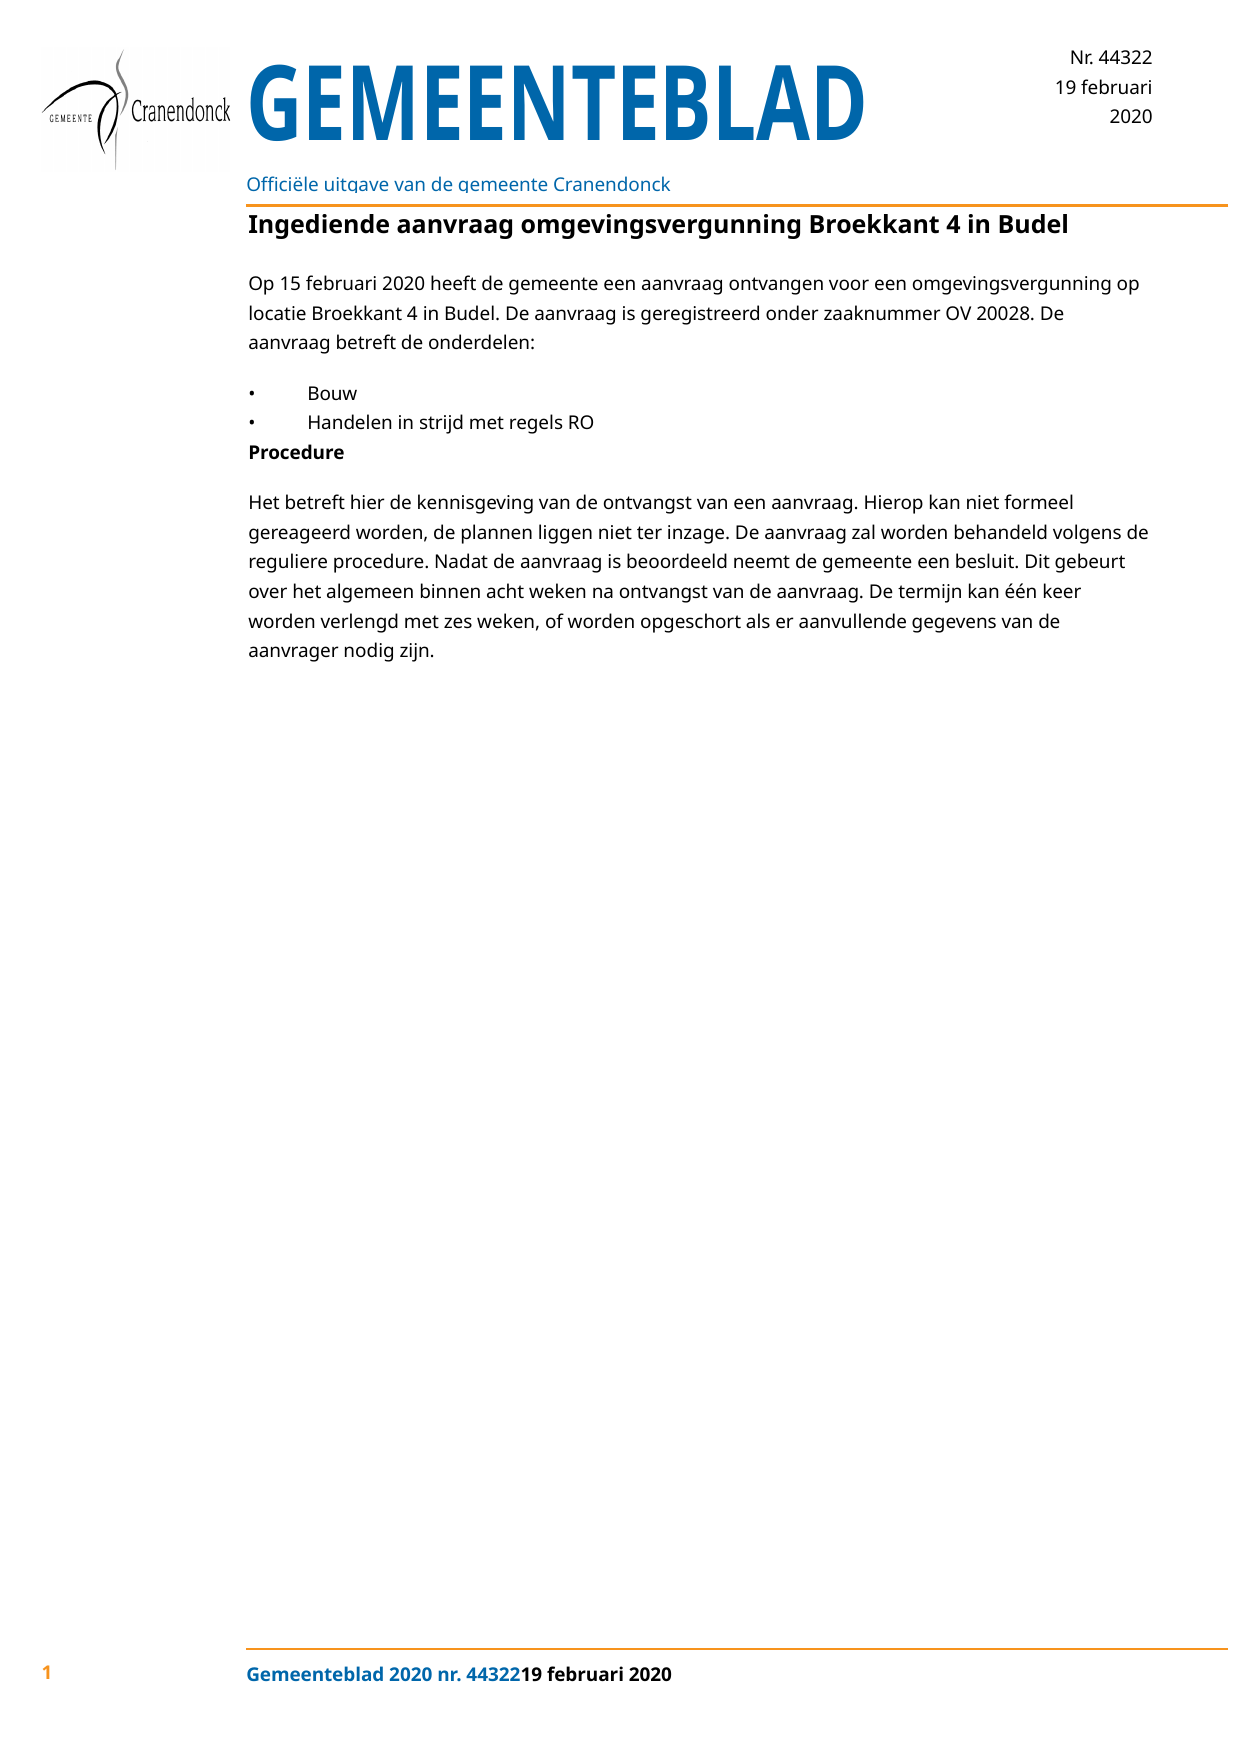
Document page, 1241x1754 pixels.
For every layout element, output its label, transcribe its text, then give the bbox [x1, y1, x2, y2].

picture [41, 47, 231, 172]
text Procedure [248, 439, 1152, 465]
list Bouw [248, 380, 1152, 406]
text Ingediende aanvraag omgevingsvergunning Broekkant 4 in Budel [248, 207, 1152, 241]
text Het betreft hier de kennisgeving van de ontvangst van een aanvraag. Hierop kan niet formeel gereageerd worden, de plannen liggen niet ter inzage. De aanvraag zal worden behandeld volgens de reguliere procedure. Nadat de aanvraag is beoordeeld neemt de gemeente een besluit. Dit gebeurt over het algemeen binnen acht weken na ontvangst van de aanvraag. De termijn kan één keer worden verlengd met zes weken, of worden opgeschort als er aanvullende gegevens van de aanvrager nodig zijn. [248, 489, 1152, 663]
text Op 15 februari 2020 heeft de gemeente een aanvraag ontvangen voor een omgevingsvergunning op locatie Broekkant 4 in Budel. De aanvraag is geregistreerd onder zaaknummer OV 20028. De aanvraag betreft de onderdelen: [248, 270, 1152, 355]
list Handelen in strijd met regels RO [248, 409, 1152, 435]
